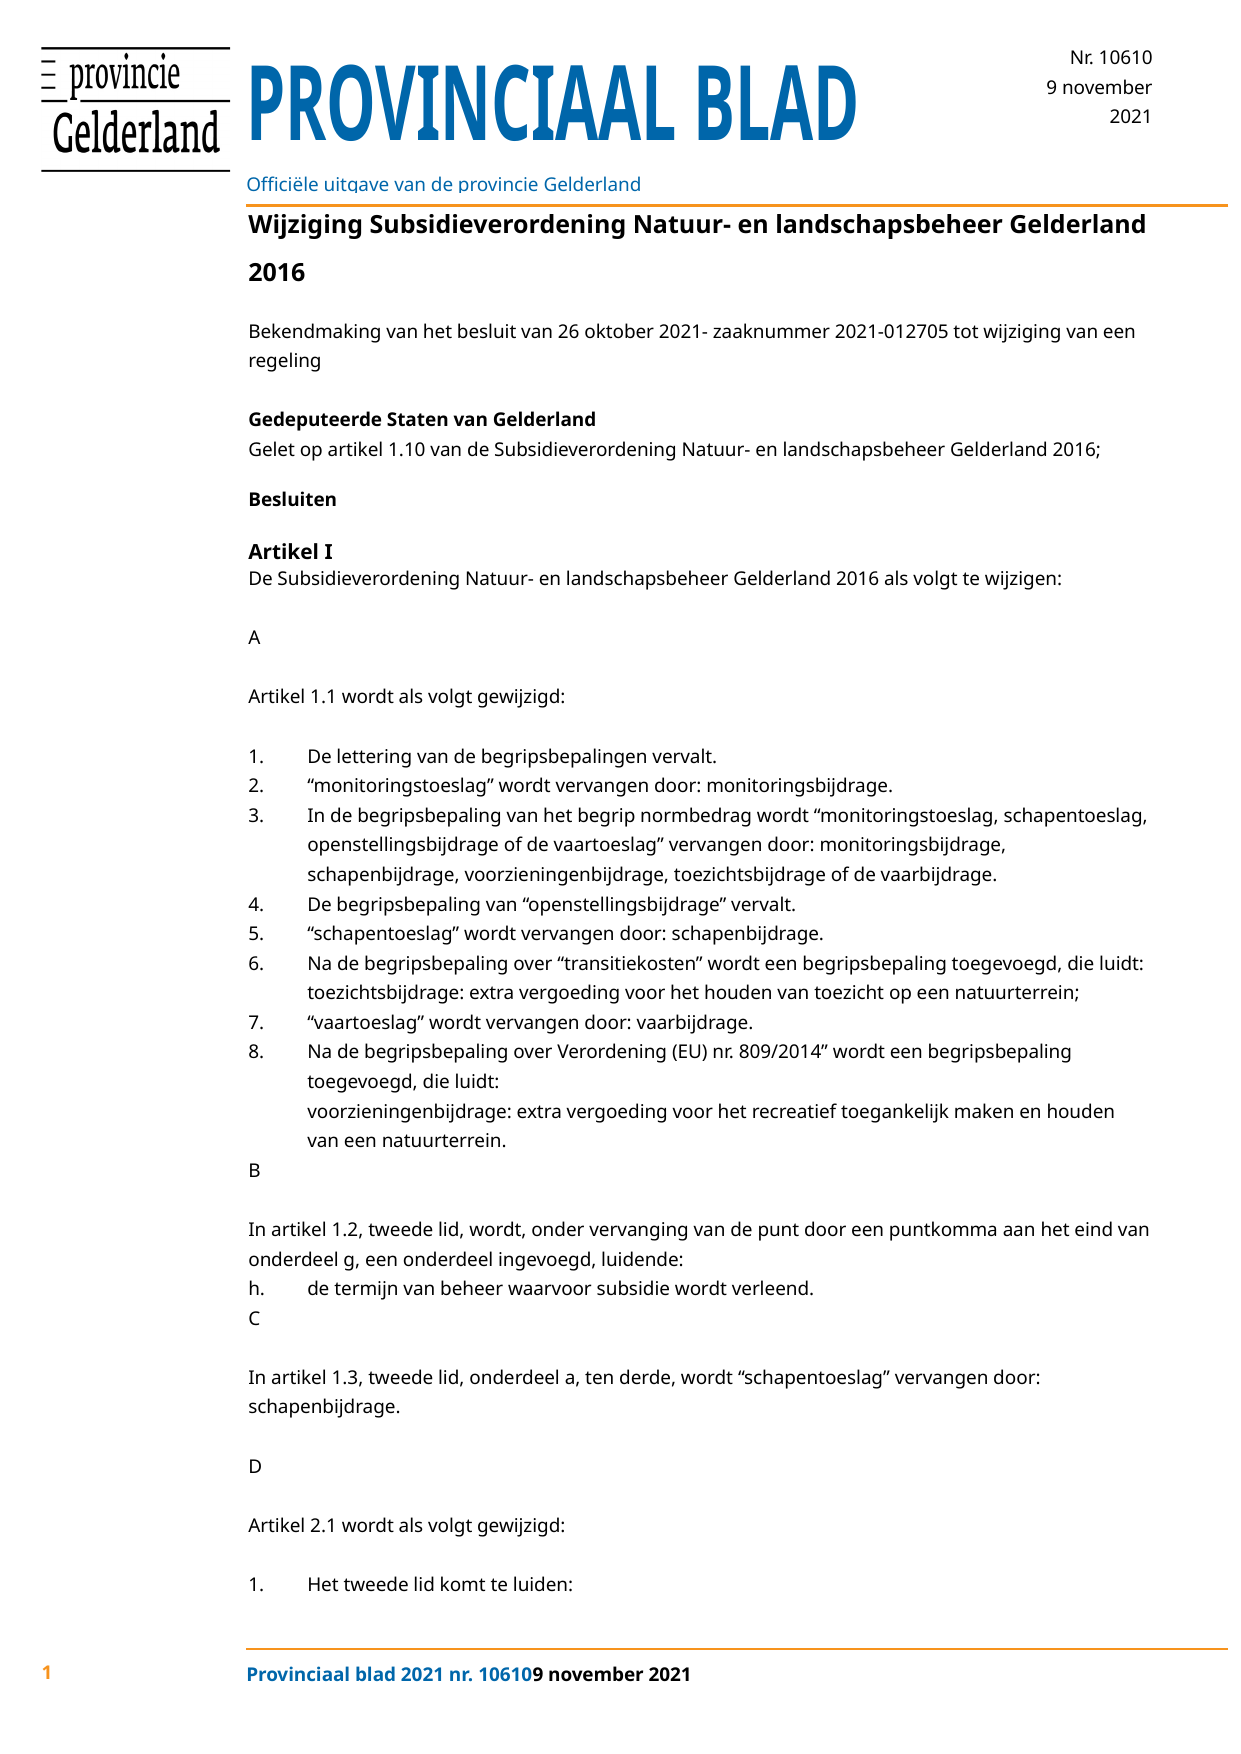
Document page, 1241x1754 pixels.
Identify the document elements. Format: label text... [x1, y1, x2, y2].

list voorzieningenbijdrage: extra vergoeding voor het recreatief toegankelijk maken en houden van een natuurterrein. [248, 1098, 1152, 1153]
list “vaartoeslag” wordt vervangen door: vaarbijdrage. [248, 1009, 1152, 1035]
list De begripsbepaling van “openstellingsbijdrage” vervalt. [248, 891, 1152, 917]
list toezichtsbijdrage: extra vergoeding voor het houden van toezicht op een natuurterrein; [248, 979, 1152, 1005]
list In de begripsbepaling van het begrip normbedrag wordt “monitoringstoeslag, schapentoeslag, openstellingsbijdrage of de vaartoeslag” vervangen door: monitoringsbijdrage, schapenbijdrage, voorzieningenbijdrage, toezichtsbijdrage of de vaarbijdrage. [248, 802, 1152, 887]
list Na de begripsbepaling over “transitiekosten” wordt een begripsbepaling toegevoegd, die luidt: [248, 950, 1152, 976]
text In artikel 1.3, tweede lid, onderdeel a, ten derde, wordt “schapentoeslag” vervangen door: schapenbijdrage. [248, 1364, 1152, 1419]
list de termijn van beheer waarvoor subsidie wordt verleend. [248, 1275, 1152, 1301]
text C [248, 1305, 1152, 1331]
text Artikel 1.1 wordt als volgt gewijzigd: [248, 684, 1152, 709]
text Wijziging Subsidieverordening Natuur- en landschapsbeheer Gelderland 2016 [248, 207, 1152, 288]
text B [248, 1157, 1152, 1183]
text Artikel I [248, 537, 1152, 565]
text D [248, 1453, 1152, 1479]
list Het tweede lid komt te luiden: [248, 1571, 1152, 1597]
list “schapentoeslag” wordt vervangen door: schapenbijdrage. [248, 920, 1152, 946]
picture [41, 47, 231, 172]
list De lettering van de begripsbepalingen vervalt. [248, 743, 1152, 769]
text In artikel 1.2, tweede lid, wordt, onder vervanging van de punt door een puntkomma aan het eind van onderdeel g, een onderdeel ingevoegd, luidende: [248, 1216, 1152, 1272]
text Bekendmaking van het besluit van 26 oktober 2021- zaaknummer 2021-012705 tot wijziging van een regeling [248, 318, 1152, 373]
text Gelet op artikel 1.10 van de Subsidieverordening Natuur- en landschapsbeheer Gelderland 2016; [248, 436, 1152, 462]
list Na de begripsbepaling over Verordening (EU) nr. 809/2014” wordt een begripsbepaling toegevoegd, die luidt: [248, 1039, 1152, 1094]
text Gedeputeerde Staten van Gelderland [248, 407, 1152, 432]
text Artikel 2.1 wordt als volgt gewijzigd: [248, 1512, 1152, 1538]
list “monitoringstoeslag” wordt vervangen door: monitoringsbijdrage. [248, 772, 1152, 798]
text A [248, 624, 1152, 650]
text De Subsidieverordening Natuur- en landschapsbeheer Gelderland 2016 als volgt te wijzigen: [248, 565, 1152, 591]
text Besluiten [248, 487, 1152, 512]
